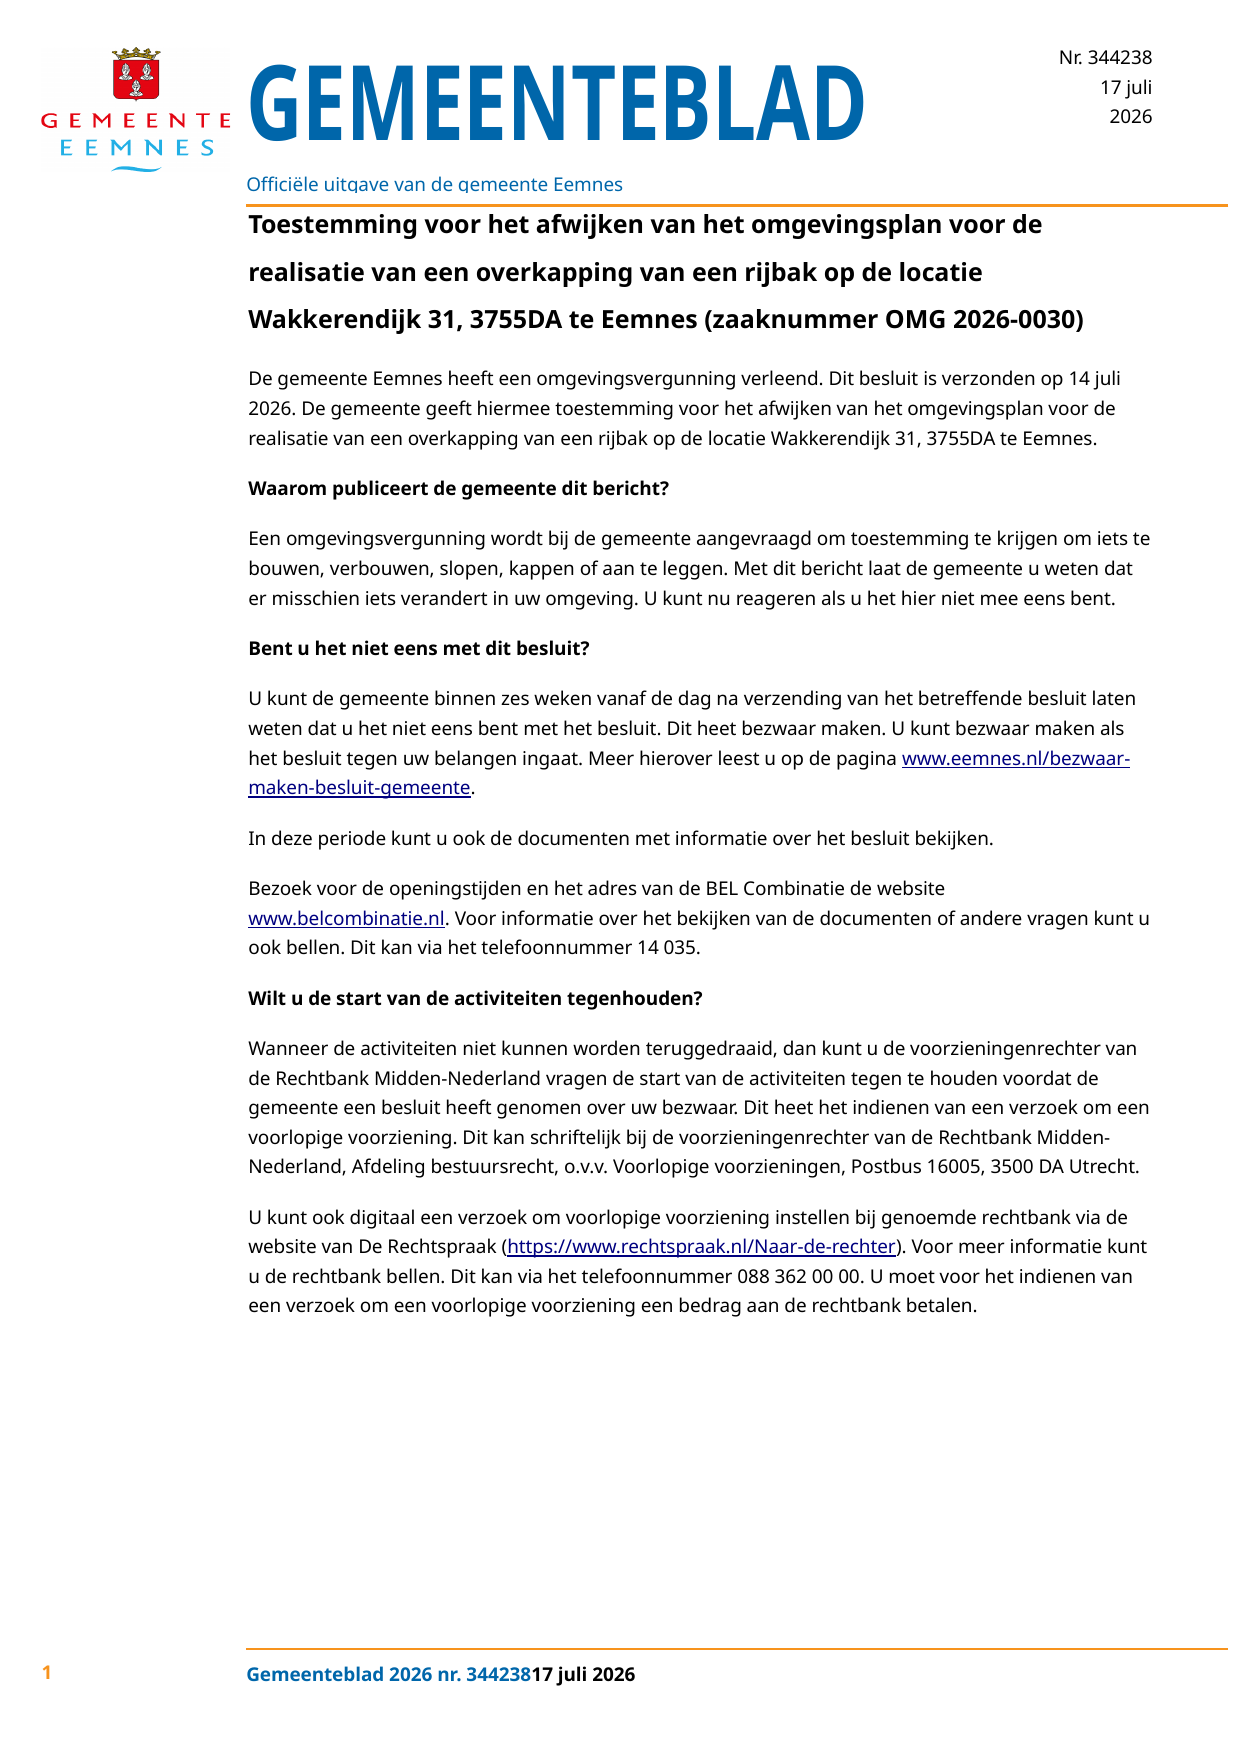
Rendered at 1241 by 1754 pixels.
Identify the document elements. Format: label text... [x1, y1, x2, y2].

text Wilt u de start van de activiteiten tegenhouden? [248, 985, 1152, 1010]
text De gemeente Eemnes heeft een omgevingsvergunning verleend. Dit besluit is verzonden op 14 juli 2026. De gemeente geeft hiermee toestemming voor het afwijken van het omgevingsplan voor de realisatie van een overkapping van een rijbak op de locatie Wakkerendijk 31, 3755DA te Eemnes. [248, 366, 1152, 450]
text Toestemming voor het afwijken van het omgevingsplan voor de realisatie van een overkapping van een rijbak op de locatie Wakkerendijk 31, 3755DA te Eemnes (zaaknummer OMG 2026-0030) [248, 207, 1152, 336]
text U kunt de gemeente binnen zes weken vanaf de dag na verzending van het betreffende besluit laten weten dat u het niet eens bent met het besluit. Dit heet bezwaar maken. U kunt bezwaar maken als het besluit tegen uw belangen ingaat. Meer hierover leest u op de pagina www.eemnes.nl/bezwaar-maken-besluit-gemeente. [248, 686, 1152, 800]
text Bezoek voor de openingstijden en het adres van de BEL Combinatie de website www.belcombinatie.nl. Voor informatie over het bekijken van de documenten of andere vragen kunt u ook bellen. Dit kan via het telefoonnummer 14 035. [248, 875, 1152, 960]
text U kunt ook digitaal een verzoek om voorlopige voorziening instellen bij genoemde rechtbank via de website van De Rechtspraak (https://www.rechtspraak.nl/Naar-de-rechter). Voor meer informatie kunt u de rechtbank bellen. Dit kan via het telefoonnummer 088 362 00 00. U moet voor het indienen van een verzoek om een voorlopige voorziening een bedrag aan de rechtbank betalen. [248, 1204, 1152, 1318]
text Bent u het niet eens met dit besluit? [248, 635, 1152, 661]
text In deze periode kunt u ook de documenten met informatie over het besluit bekijken. [248, 825, 1152, 850]
picture [41, 47, 231, 172]
text Wanneer de activiteiten niet kunnen worden teruggedraaid, dan kunt u de voorzieningenrechter van de Rechtbank Midden-Nederland vragen de start van de activiteiten tegen te houden voordat de gemeente een besluit heeft genomen over uw bezwaar. Dit heet het indienen van een verzoek om een voorlopige voorziening. Dit kan schriftelijk bij de voorzieningenrechter van de Rechtbank Midden-Nederland, Afdeling bestuursrecht, o.v.v. Voorlopige voorzieningen, Postbus 16005, 3500 DA Utrecht. [248, 1035, 1152, 1179]
text Een omgevingsvergunning wordt bij de gemeente aangevraagd om toestemming te krijgen om iets te bouwen, verbouwen, slopen, kappen of aan te leggen. Met dit bericht laat de gemeente u weten dat er misschien iets verandert in uw omgeving. U kunt nu reageren als u het hier niet mee eens bent. [248, 526, 1152, 610]
text Waarom publiceert de gemeente dit bericht? [248, 475, 1152, 501]
